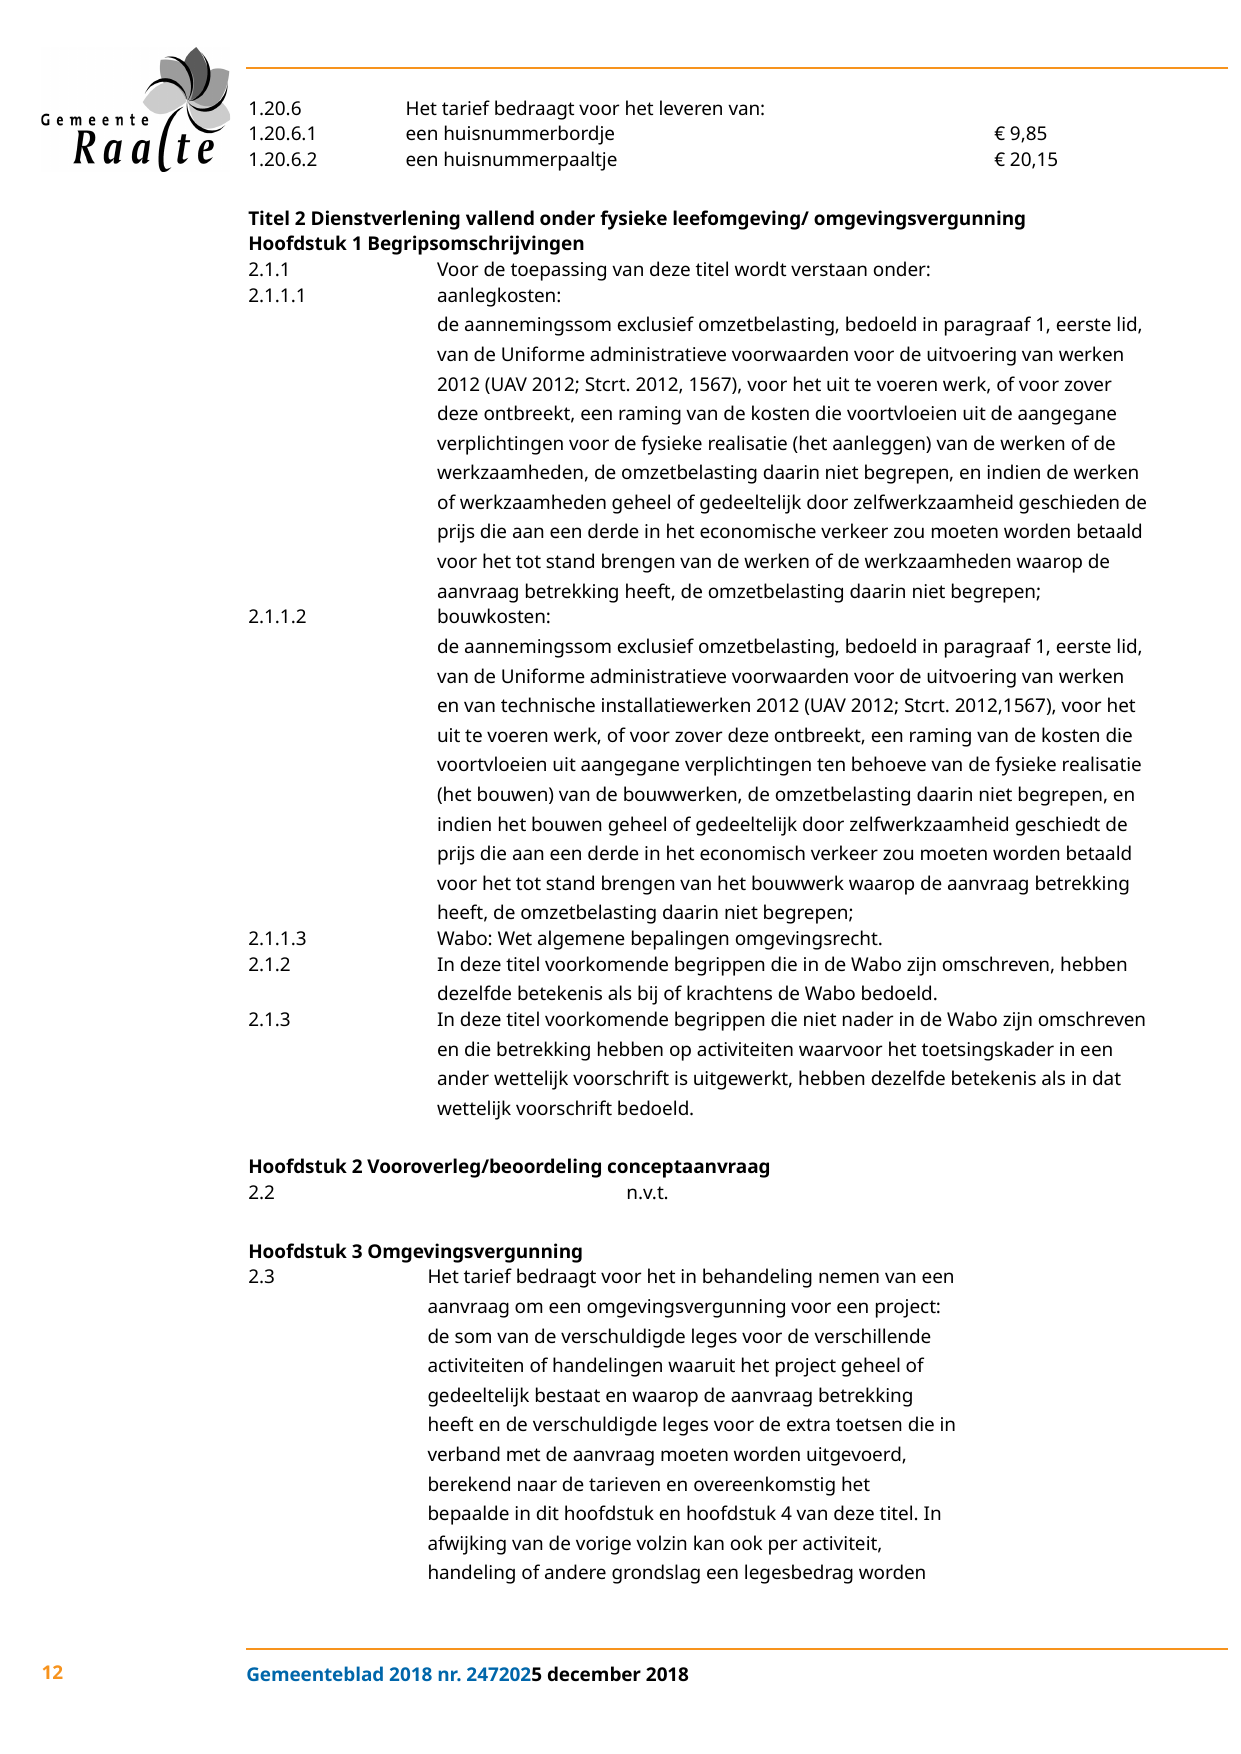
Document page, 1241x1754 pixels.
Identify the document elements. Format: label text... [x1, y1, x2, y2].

table_header [957, 1238, 1152, 1264]
table_cell 2.2 [248, 1179, 626, 1205]
table_cell Het tarief bedraagt voor het in behandeling nemen van een aanvraag om een omgevingsvergunning voor een project: de som van de verschuldigde leges voor de verschillende activiteiten of handelingen waaruit het project geheel of gedeeltelijk bestaat en waarop de aanvraag betrekking heeft en de verschuldigde leges voor de extra toetsen die in verband met de aanvraag moeten worden uitgevoerd, berekend naar de tarieven en overeenkomstig het bepaalde in dit hoofdstuk en hoofdstuk 4 van deze titel. In afwijking van de vorige volzin kan ook per activiteit, handeling of andere grondslag een legesbedrag worden [427, 1264, 957, 1585]
table_cell 2.1.1.2 [248, 604, 437, 925]
table_cell 2.1.1 [248, 256, 437, 282]
table_cell Voor de toepassing van deze titel wordt verstaan onder: [437, 256, 1152, 282]
table_header Hoofdstuk 3 Omgevingsvergunning [248, 1238, 957, 1264]
table_cell 2.3 [248, 1264, 427, 1585]
table_cell 2.1.2 [248, 951, 437, 1006]
table_cell 2.1.1.1 [248, 282, 437, 604]
table_cell een huisnummerbordje [405, 121, 994, 146]
table_cell Hoofdstuk 1 Begripsomschrijvingen [248, 231, 1152, 256]
table_cell 2.1.1.3 [248, 925, 437, 951]
table_header Hoofdstuk 2 Vooroverleg/beoordeling conceptaanvraag [248, 1154, 1152, 1179]
table_cell € 20,15 [994, 146, 1152, 172]
table_cell een huisnummerpaaltje [405, 146, 994, 172]
table_cell In deze titel voorkomende begrippen die in de Wabo zijn omschreven, hebben dezelfde betekenis als bij of krachtens de Wabo bedoeld. [437, 951, 1152, 1006]
table_cell bouwkosten: de aannemingssom exclusief omzetbelasting, bedoeld in paragraaf 1, eerste lid, van de Uniforme administratieve voorwaarden voor de uitvoering van werken en van technische installatiewerken 2012 (UAV 2012; Stcrt. 2012,1567), voor het uit te voeren werk, of voor zover deze ontbreekt, een raming van de kosten die voortvloeien uit aangegane verplichtingen ten behoeve van de fysieke realisatie (het bouwen) van de bouwwerken, de omzetbelasting daarin niet begrepen, en indien het bouwen geheel of gedeeltelijk door zelfwerkzaamheid geschiedt de prijs die aan een derde in het economisch verkeer zou moeten worden betaald voor het tot stand brengen van het bouwwerk waarop de aanvraag betrekking heeft, de omzetbelasting daarin niet begrepen; [437, 604, 1152, 925]
table_cell 1.20.6.1 [248, 121, 405, 146]
table_cell In deze titel voorkomende begrippen die niet nader in de Wabo zijn omschreven en die betrekking hebben op activiteiten waarvoor het toetsingskader in een ander wettelijk voorschrift is uitgewerkt, hebben dezelfde betekenis als in dat wettelijk voorschrift bedoeld. [437, 1006, 1152, 1121]
table_cell aanlegkosten: de aannemingssom exclusief omzetbelasting, bedoeld in paragraaf 1, eerste lid, van de Uniforme administratieve voorwaarden voor de uitvoering van werken 2012 (UAV 2012; Stcrt. 2012, 1567), voor het uit te voeren werk, of voor zover deze ontbreekt, een raming van de kosten die voortvloeien uit de aangegane verplichtingen voor de fysieke realisatie (het aanleggen) van de werken of de werkzaamheden, de omzetbelasting daarin niet begrepen, en indien de werken of werkzaamheden geheel of gedeeltelijk door zelfwerkzaamheid geschieden de prijs die aan een derde in het economische verkeer zou moeten worden betaald voor het tot stand brengen van de werken of de werkzaamheden waarop de aanvraag betrekking heeft, de omzetbelasting daarin niet begrepen; [437, 282, 1152, 604]
table_cell [957, 1264, 1152, 1585]
table_cell [994, 95, 1152, 121]
table_cell 1.20.6.2 [248, 146, 405, 172]
table_cell € 9,85 [994, 121, 1152, 146]
table_cell 2.1.3 [248, 1006, 437, 1121]
table_cell Wabo: Wet algemene bepalingen omgevingsrecht. [437, 925, 1152, 951]
table_cell Het tarief bedraagt voor het leveren van: [405, 95, 994, 121]
picture [41, 47, 231, 172]
table_header Titel 2 Dienstverlening vallend onder fysieke leefomgeving/ omgevingsvergunning [248, 205, 1152, 231]
table_cell 1.20.6 [248, 95, 405, 121]
table_cell n.v.t. [626, 1179, 1152, 1205]
